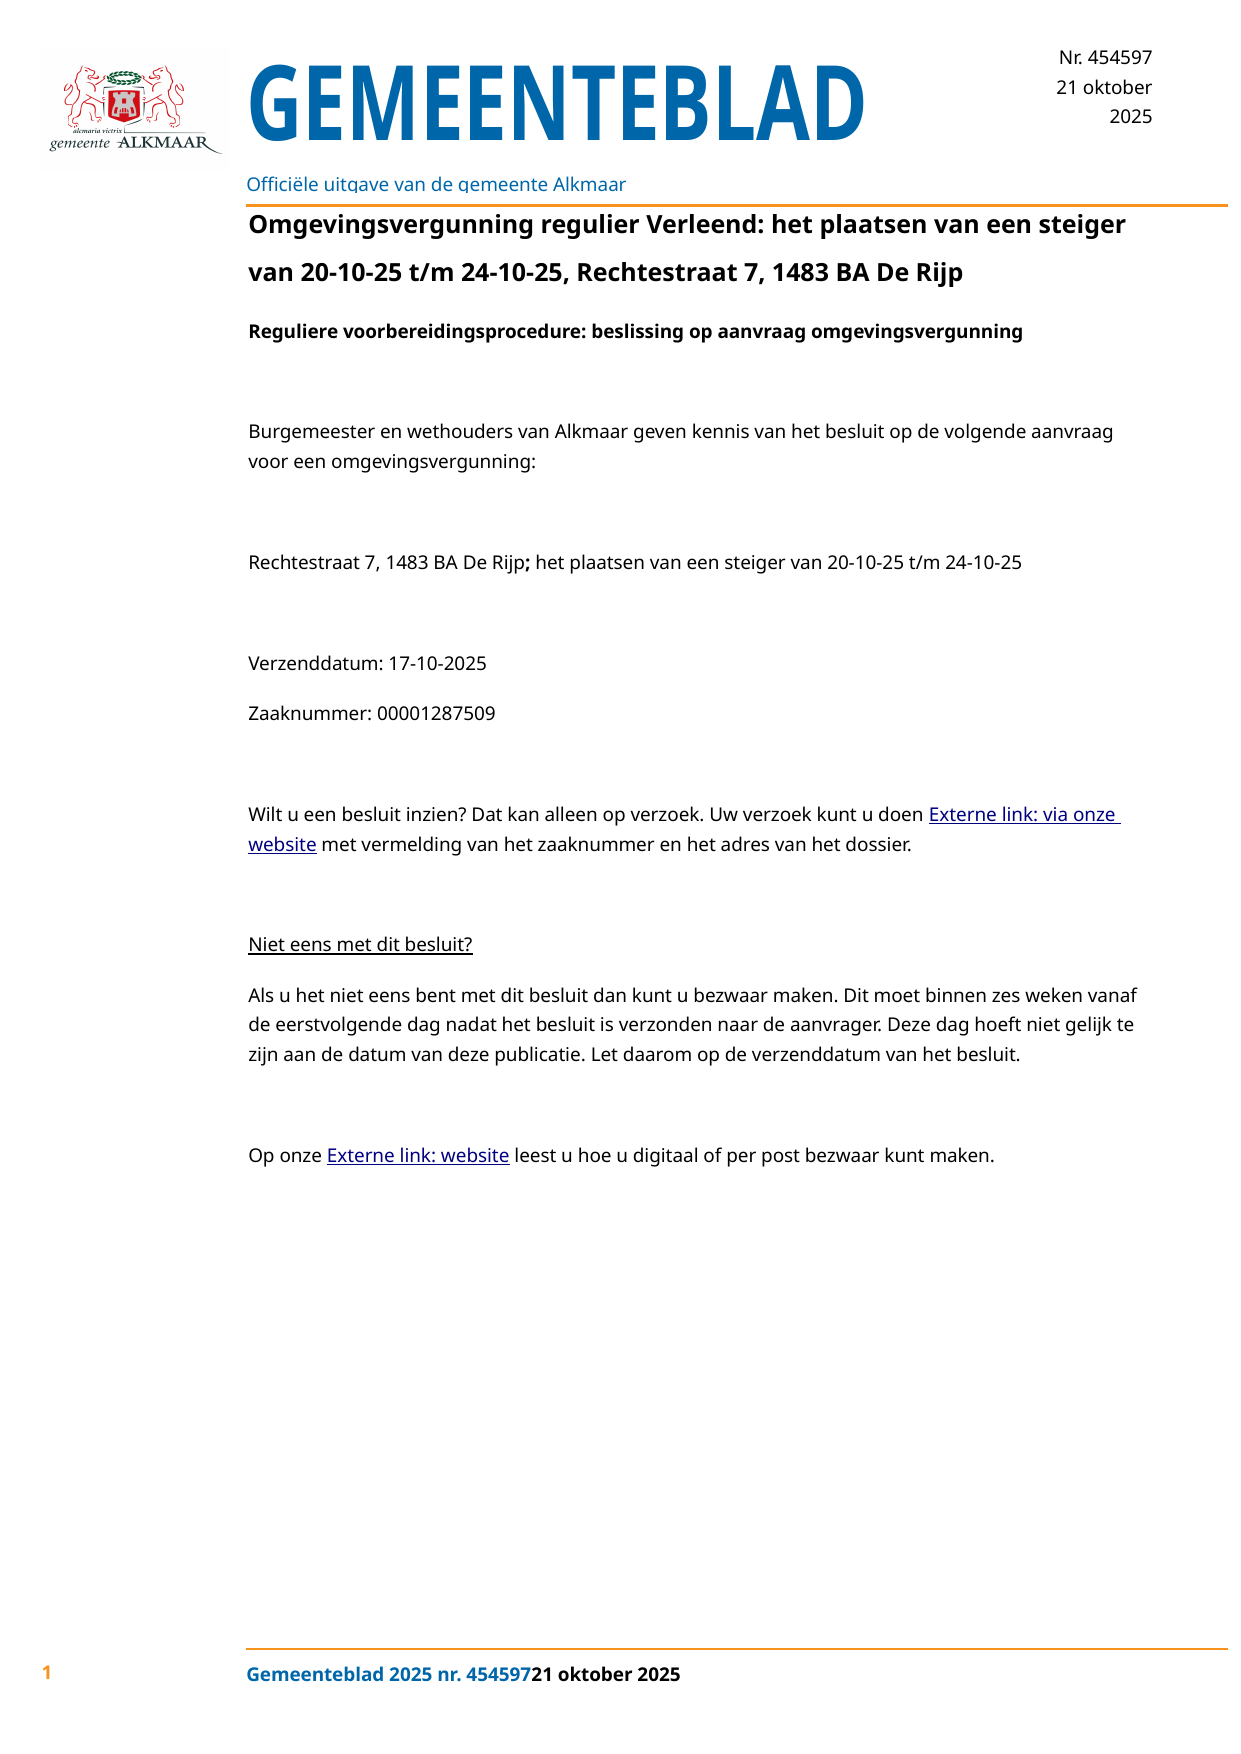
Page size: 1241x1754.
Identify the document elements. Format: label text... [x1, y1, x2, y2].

text Verzenddatum: 17-10-2025 [248, 650, 1152, 676]
text Niet eens met dit besluit? [248, 932, 1152, 957]
picture [41, 47, 231, 172]
text Wilt u een besluit inzien? Dat kan alleen op verzoek. Uw verzoek kunt u doen Externe link: via onze website met vermelding van het zaaknummer en het adres van het dossier. [248, 801, 1152, 857]
text Reguliere voorbereidingsprocedure: beslissing op aanvraag omgevingsvergunning [248, 318, 1152, 344]
text Op onze Externe link: website leest u hoe u digitaal of per post bezwaar kunt maken. [248, 1142, 1152, 1168]
text Burgemeester en wethouders van Alkmaar geven kennis van het besluit op de volgende aanvraag voor een omgevingsvergunning: [248, 419, 1152, 474]
text Rechtestraat 7, 1483 BA De Rijp; het plaatsen van een steiger van 20-10-25 t/m 24-10-25 [248, 549, 1152, 575]
text Als u het niet eens bent met dit besluit dan kunt u bezwaar maken. Dit moet binnen zes weken vanaf de eerstvolgende dag nadat het besluit is verzonden naar de aanvrager. Deze dag hoeft niet gelijk te zijn aan de datum van deze publicatie. Let daarom op de verzenddatum van het besluit. [248, 982, 1152, 1067]
text Zaaknummer: 00001287509 [248, 700, 1152, 726]
text Omgevingsvergunning regulier Verleend: het plaatsen van een steiger van 20-10-25 t/m 24-10-25, Rechtestraat 7, 1483 BA De Rijp [248, 207, 1152, 288]
